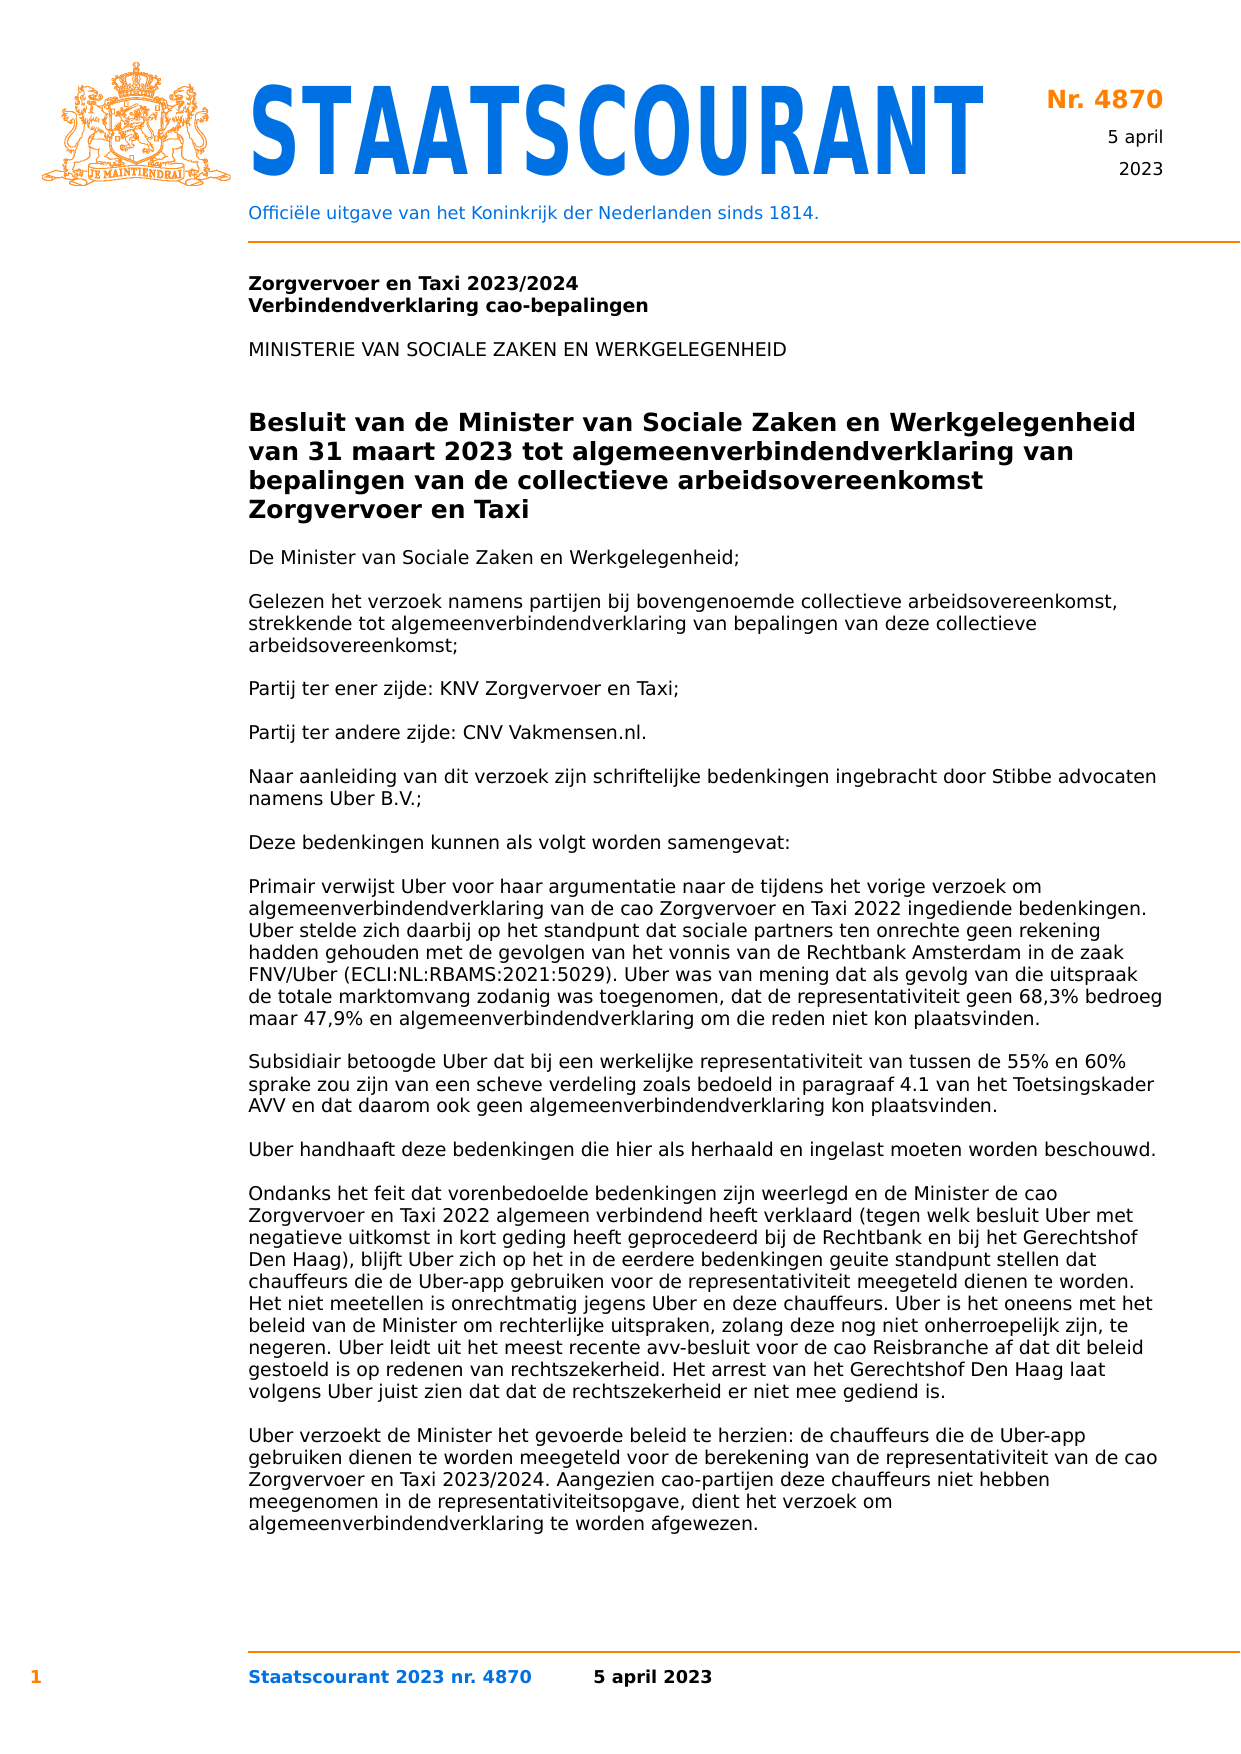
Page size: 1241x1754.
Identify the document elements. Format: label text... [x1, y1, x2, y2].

text Partij ter andere zijde: CNV Vakmensen.nl. [248, 722, 1163, 744]
picture [41, 62, 231, 186]
table_cell 5 april [998, 121, 1240, 153]
text Verbindendverklaring cao-bepalingen [248, 295, 1163, 317]
text MINISTERIE VAN SOCIALE ZAKEN EN WERKGELEGENHEID [248, 339, 1163, 361]
text Uber verzoekt de Minister het gevoerde beleid te herzien: de chauffeurs die de Uber-app gebruiken dienen te worden meegeteld voor de berekening van de representativiteit van de cao Zorgvervoer en Taxi 2023/2024. Aangezien cao-partijen deze chauffeurs niet hebben meegenomen in de representativiteitsopgave, dient het verzoek om algemeenverbindendverklaring te worden afgewezen. [248, 1425, 1163, 1535]
text Zorgvervoer en Taxi 2023/2024 [248, 273, 1163, 295]
text Uber handhaaft deze bedenkingen die hier als herhaald en ingelast moeten worden beschouwd. [248, 1139, 1163, 1161]
subtitle Besluit van de Minister van Sociale Zaken en Werkgelegenheid van 31 maart 2023 tot algemeenverbindendverklaring van bepalingen van de collectieve arbeidsovereenkomst Zorgvervoer en Taxi [248, 408, 1163, 525]
text Primair verwijst Uber voor haar argumentatie naar de tijdens het vorige verzoek om algemeenverbindendverklaring van de cao Zorgvervoer en Taxi 2022 ingediende bedenkingen. Uber stelde zich daarbij op het standpunt dat sociale partners ten onrechte geen rekening hadden gehouden met de gevolgen van het vonnis van de Rechtbank Amsterdam in de zaak FNV/Uber (ECLI:NL:RBAMS:2021:5029). Uber was van mening dat als gevolg van die uitspraak de totale marktomvang zodanig was toegenomen, dat de representativiteit geen 68,3% bedroeg maar 47,9% en algemeenverbindendverklaring om die reden niet kon plaatsvinden. [248, 876, 1163, 1029]
table_header STAATSCOURANT [248, 62, 998, 203]
text Ondanks het feit dat vorenbedoelde bedenkingen zijn weerlegd en de Minister de cao Zorgvervoer en Taxi 2022 algemeen verbindend heeft verklaard (tegen welk besluit Uber met negatieve uitkomst in kort geding heeft geprocedeerd bij de Rechtbank en bij het Gerechtshof Den Haag), blijft Uber zich op het in de eerdere bedenkingen geuite standpunt stellen dat chauffeurs die de Uber-app gebruiken voor de representativiteit meegeteld dienen te worden. Het niet meetellen is onrechtmatig jegens Uber en deze chauffeurs. Uber is het oneens met het beleid van de Minister om rechterlijke uitspraken, zolang deze nog niet onherroepelijk zijn, te negeren. Uber leidt uit het meest recente avv-besluit voor de cao Reisbranche af dat dit beleid gestoeld is op redenen van rechtszekerheid. Het arrest van het Gerechtshof Den Haag laat volgens Uber juist zien dat dat de rechtszekerheid er niet mee gediend is. [248, 1183, 1163, 1403]
table_cell 2023 [998, 153, 1240, 203]
text Deze bedenkingen kunnen als volgt worden samengevat: [248, 832, 1163, 854]
table_header [25, 62, 248, 241]
text Naar aanleiding van dit verzoek zijn schriftelijke bedenkingen ingebracht door Stibbe advocaten namens Uber B.V.; [248, 766, 1163, 810]
table_header Nr. 4870 [998, 62, 1240, 121]
text De Minister van Sociale Zaken en Werkgelegenheid; [248, 547, 1163, 569]
text Subsidiair betoogde Uber dat bij een werkelijke representativiteit van tussen de 55% en 60% sprake zou zijn van een scheve verdeling zoals bedoeld in paragraaf 4.1 van het Toetsingskader AVV en dat daarom ook geen algemeenverbindendverklaring kon plaatsvinden. [248, 1051, 1163, 1117]
table_cell Officiële uitgave van het Koninkrijk der Nederlanden sinds 1814. [248, 203, 1240, 241]
text Partij ter ener zijde: KNV Zorgvervoer en Taxi; [248, 678, 1163, 700]
text Gelezen het verzoek namens partijen bij bovengenoemde collectieve arbeidsovereenkomst, strekkende tot algemeenverbindendverklaring van bepalingen van deze collectieve arbeidsovereenkomst; [248, 591, 1163, 656]
